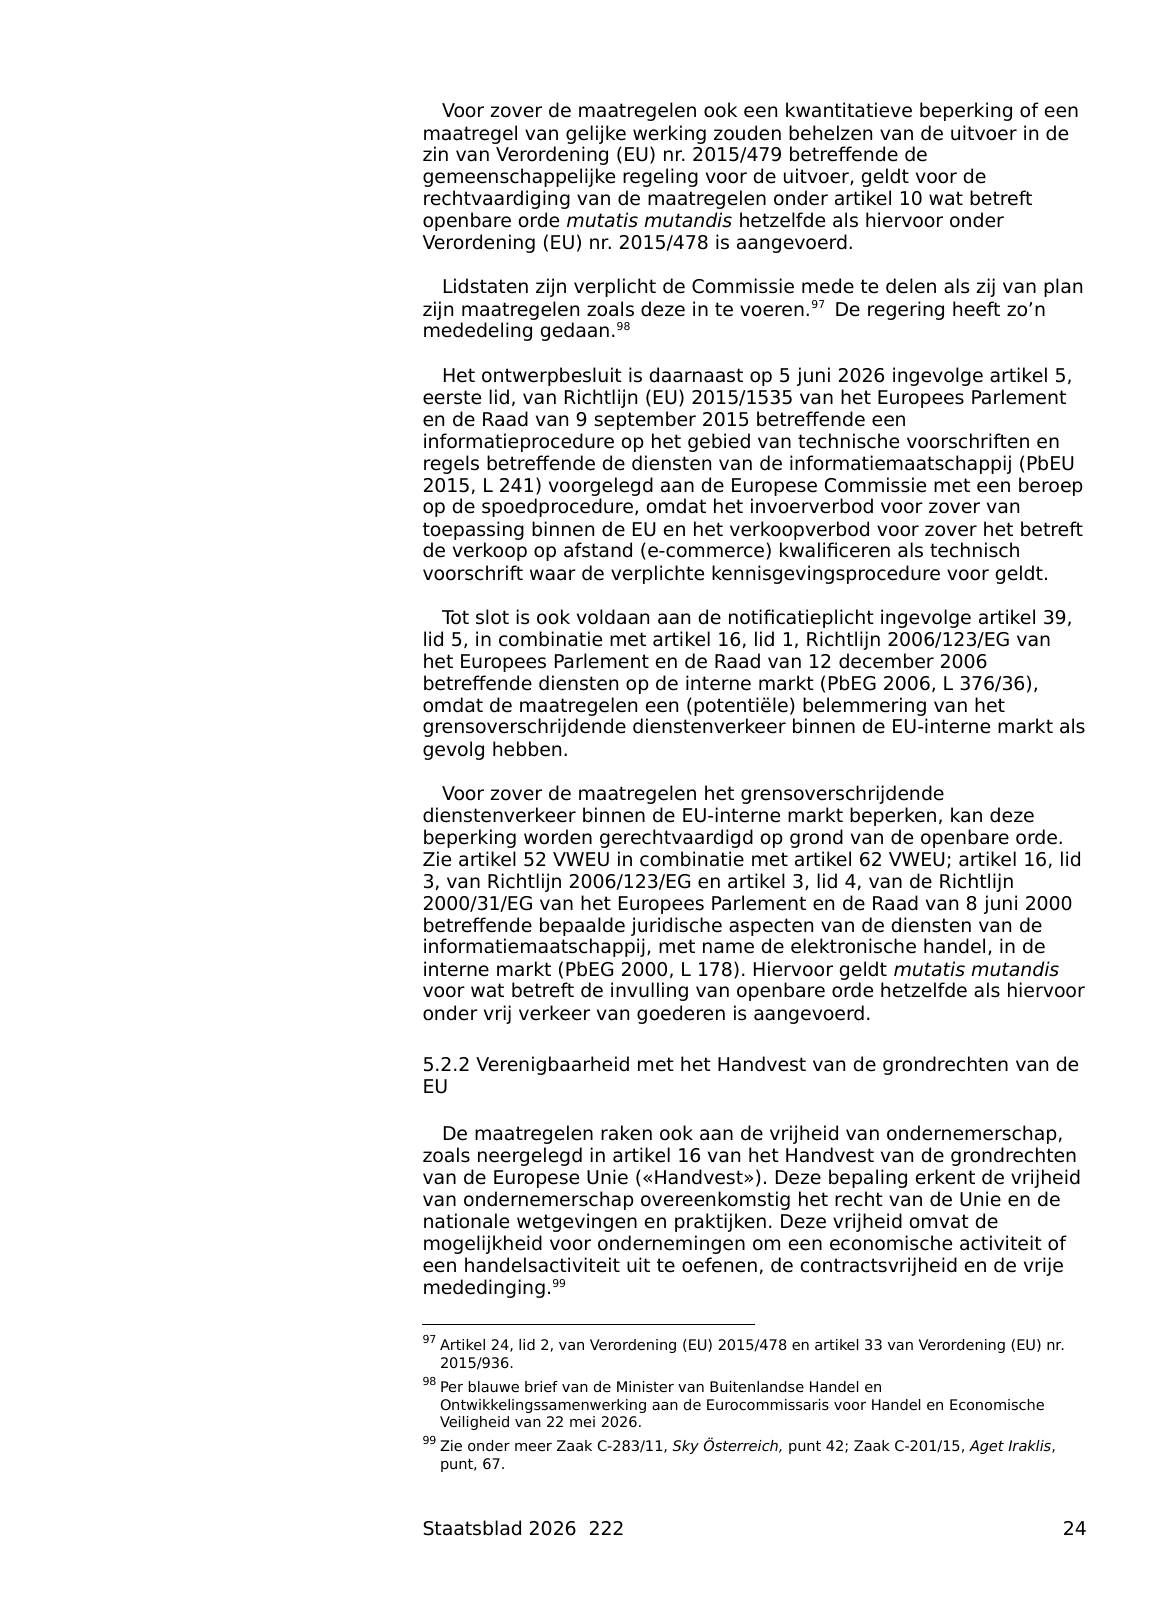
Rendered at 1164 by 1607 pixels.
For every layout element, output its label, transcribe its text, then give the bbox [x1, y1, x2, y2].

subtitle 5.2.2 Verenigbaarheid met het Handvest van de grondrechten van de EU [422, 1054, 1087, 1098]
text Tot slot is ook voldaan aan de notificatieplicht ingevolge artikel 39, lid 5, in combinatie met artikel 16, lid 1, Richtlijn 2006/123/EG van het Europees Parlement en de Raad van 12 december 2006 betreffende diensten op de interne markt (PbEG 2006, L 376/36), omdat de maatregelen een (potentiële) belemmering van het grensoverschrijdende dienstenverkeer binnen de EU-interne markt als gevolg hebben. [422, 607, 1087, 760]
text Zie onder meer Zaak C-283/11, Sky Österreich, punt 42; Zaak C-201/15, Aget Iraklis, punt, 67. [422, 1434, 1087, 1473]
text Voor zover de maatregelen ook een kwantitatieve beperking of een maatregel van gelijke werking zouden behelzen van de uitvoer in de zin van Verordening (EU) nr. 2015/479 betreffende de gemeenschappelijke regeling voor de uitvoer, geldt voor de rechtvaardiging van de maatregelen onder artikel 10 wat betreft openbare orde mutatis mutandis hetzelfde als hiervoor onder Verordening (EU) nr. 2015/478 is aangevoerd. [422, 100, 1087, 254]
text Voor zover de maatregelen het grensoverschrijdende dienstenverkeer binnen de EU-interne markt beperken, kan deze beperking worden gerechtvaardigd op grond van de openbare orde. Zie artikel 52 VWEU in combinatie met artikel 62 VWEU; artikel 16, lid 3, van Richtlijn 2006/123/EG en artikel 3, lid 4, van de Richtlijn 2000/31/EG van het Europees Parlement en de Raad van 8 juni 2000 betreffende bepaalde juridische aspecten van de diensten van de informatiemaatschappij, met name de elektronische handel, in de interne markt (PbEG 2000, L 178). Hiervoor geldt mutatis mutandis voor wat betreft de invulling van openbare orde hetzelfde als hiervoor onder vrij verkeer van goederen is aangevoerd. [422, 783, 1087, 1024]
text De maatregelen raken ook aan de vrijheid van ondernemerschap, zoals neergelegd in artikel 16 van het Handvest van de grondrechten van de Europese Unie («Handvest»). Deze bepaling erkent de vrijheid van ondernemerschap overeenkomstig het recht van de Unie en de nationale wetgevingen en praktijken. Deze vrijheid omvat de mogelijkheid voor ondernemingen om een economische activiteit of een handelsactiviteit uit te oefenen, de contractsvrijheid en de vrije mededinging. [422, 1123, 1087, 1299]
text Lidstaten zijn verplicht de Commissie mede te delen als zij van plan zijn maatregelen zoals deze in te voeren. De regering heeft zo’n mededeling gedaan. [422, 276, 1087, 342]
text Het ontwerpbesluit is daarnaast op 5 juni 2026 ingevolge artikel 5, eerste lid, van Richtlijn (EU) 2015/1535 van het Europees Parlement en de Raad van 9 september 2015 betreffende een informatieprocedure op het gebied van technische voorschriften en regels betreffende de diensten van de informatiemaatschappij (PbEU 2015, L 241) voorgelegd aan de Europese Commissie met een beroep op de spoedprocedure, omdat het invoerverbod voor zover van toepassing binnen de EU en het verkoopverbod voor zover het betreft de verkoop op afstand (e-commerce) kwalificeren als technisch voorschrift waar de verplichte kennisgevingsprocedure voor geldt. [422, 364, 1087, 584]
text Artikel 24, lid 2, van Verordening (EU) 2015/478 en artikel 33 van Verordening (EU) nr. 2015/936. [422, 1333, 1087, 1372]
text Per blauwe brief van de Minister van Buitenlandse Handel en Ontwikkelingssamenwerking aan de Eurocommissaris voor Handel en Economische Veiligheid van 22 mei 2026. [422, 1375, 1087, 1431]
